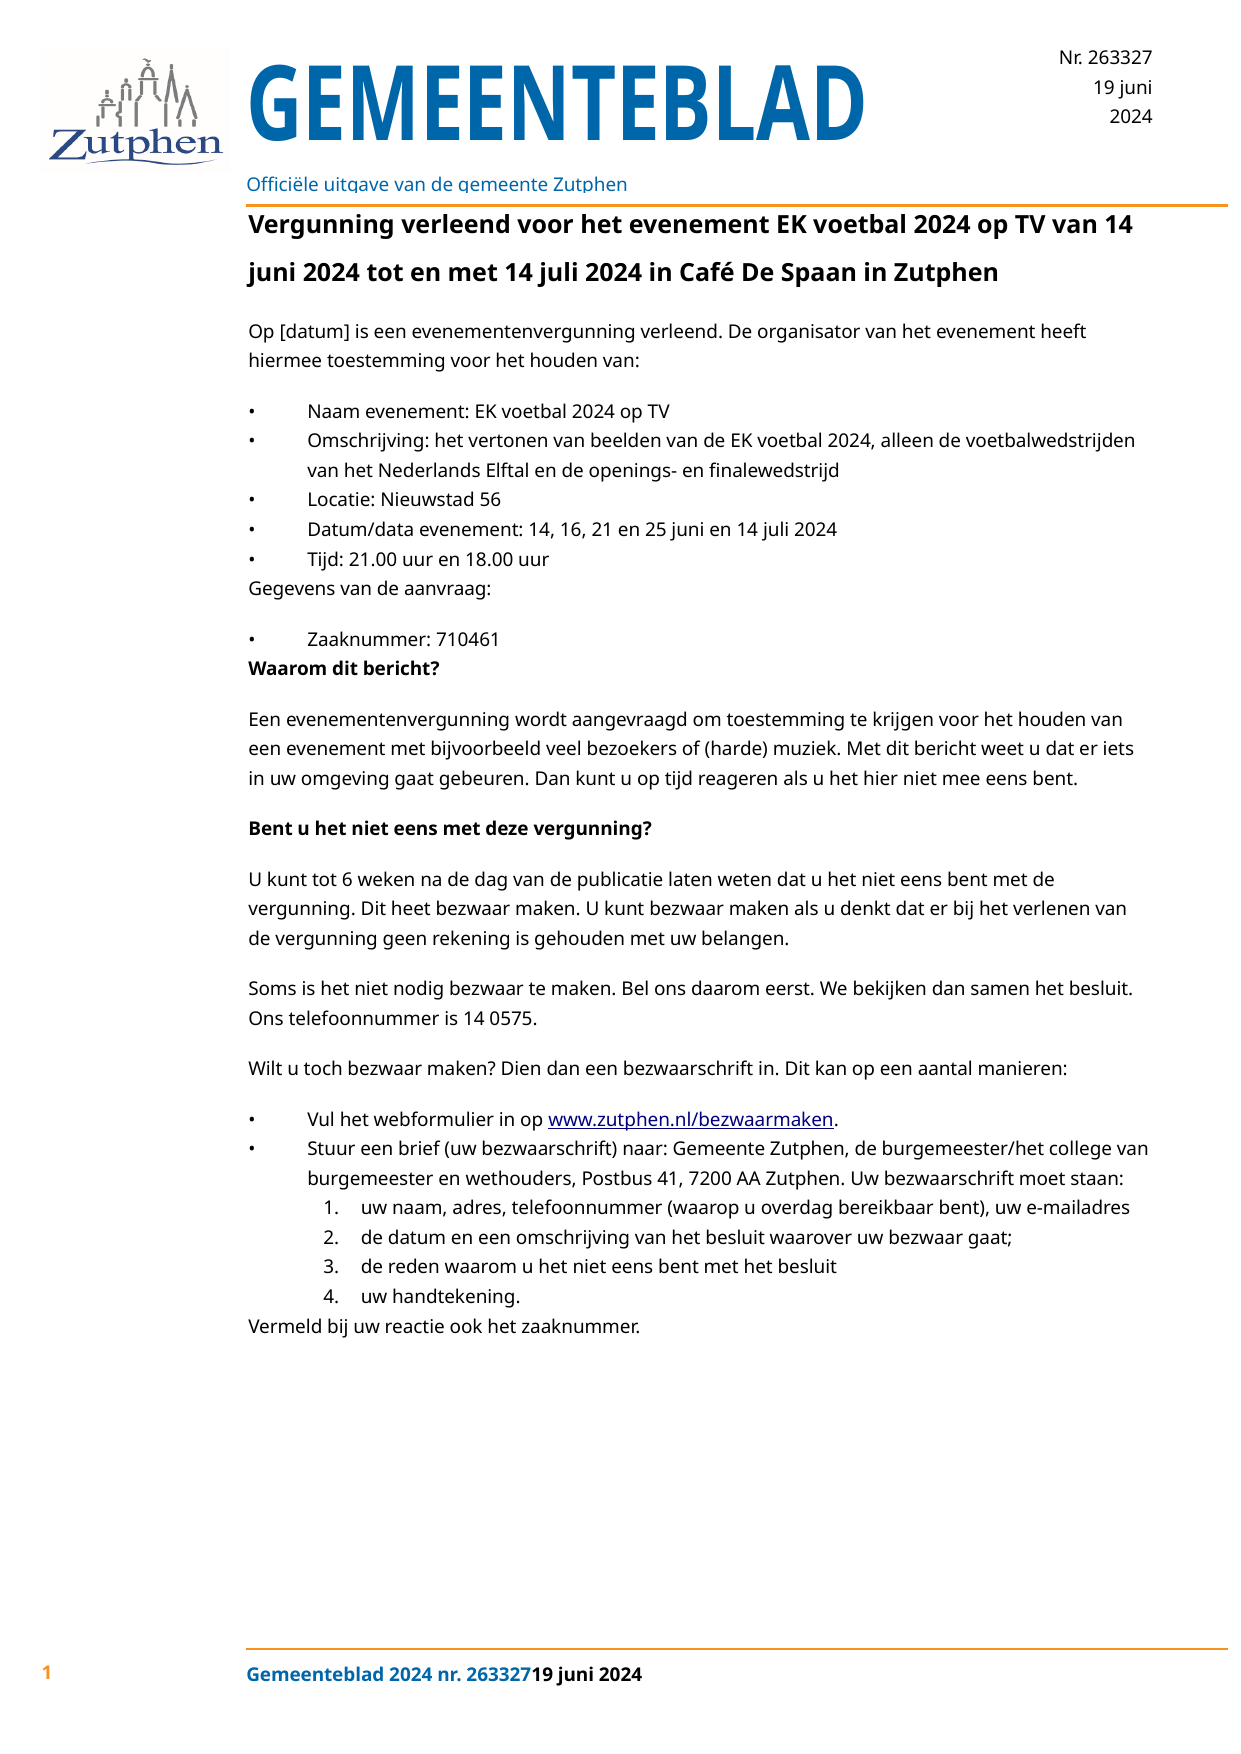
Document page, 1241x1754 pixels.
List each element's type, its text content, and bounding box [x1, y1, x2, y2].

text Soms is het niet nodig bezwaar te maken. Bel ons daarom eerst. We bekijken dan samen het besluit. Ons telefoonnummer is 14 0575. [248, 975, 1152, 1031]
text Een evenementenvergunning wordt aangevraagd om toestemming te krijgen voor het houden van een evenement met bijvoorbeeld veel bezoekers of (harde) muziek. Met dit bericht weet u dat er iets in uw omgeving gaat gebeuren. Dan kunt u op tijd reageren als u het hier niet mee eens bent. [248, 706, 1152, 791]
text Bent u het niet eens met deze vergunning? [248, 815, 1152, 841]
list uw handtekening. [323, 1283, 1152, 1309]
list Datum/data evenement: 14, 16, 21 en 25 juni en 14 juli 2024 [248, 516, 1152, 542]
text Wilt u toch bezwaar maken? Dien dan een bezwaarschrift in. Dit kan op een aantal manieren: [248, 1055, 1152, 1081]
list Zaaknummer: 710461 [248, 626, 1152, 652]
list Stuur een brief (uw bezwaarschrift) naar: Gemeente Zutphen, de burgemeester/het college van burgemeester en wethouders, Postbus 41, 7200 AA Zutphen. Uw bezwaarschrift moet staan: [248, 1135, 1152, 1191]
list Tijd: 21.00 uur en 18.00 uur [248, 546, 1152, 572]
list uw naam, adres, telefoonnummer (waarop u overdag bereikbaar bent), uw e-mailadres [323, 1194, 1152, 1220]
text Vermeld bij uw reactie ook het zaaknummer. [248, 1313, 1152, 1339]
text Op [datum] is een evenementenvergunning verleend. De organisator van het evenement heeft hiermee toestemming voor het houden van: [248, 318, 1152, 373]
picture [41, 47, 231, 172]
list Naam evenement: EK voetbal 2024 op TV [248, 398, 1152, 424]
list Locatie: Nieuwstad 56 [248, 487, 1152, 512]
text U kunt tot 6 weken na de dag van de publicatie laten weten dat u het niet eens bent met de vergunning. Dit heet bezwaar maken. U kunt bezwaar maken als u denkt dat er bij het verlenen van de vergunning geen rekening is gehouden met uw belangen. [248, 866, 1152, 951]
list Vul het webformulier in op www.zutphen.nl/bezwaarmaken. [248, 1106, 1152, 1132]
list Omschrijving: het vertonen van beelden van de EK voetbal 2024, alleen de voetbalwedstrijden van het Nederlands Elftal en de openings- en finalewedstrijd [248, 427, 1152, 483]
text Vergunning verleend voor het evenement EK voetbal 2024 op TV van 14 juni 2024 tot en met 14 juli 2024 in Café De Spaan in Zutphen [248, 207, 1152, 288]
list de reden waarom u het niet eens bent met het besluit [323, 1254, 1152, 1279]
text Waarom dit bericht? [248, 655, 1152, 681]
list de datum en een omschrijving van het besluit waarover uw bezwaar gaat; [323, 1224, 1152, 1250]
text Gegevens van de aanvraag: [248, 575, 1152, 601]
